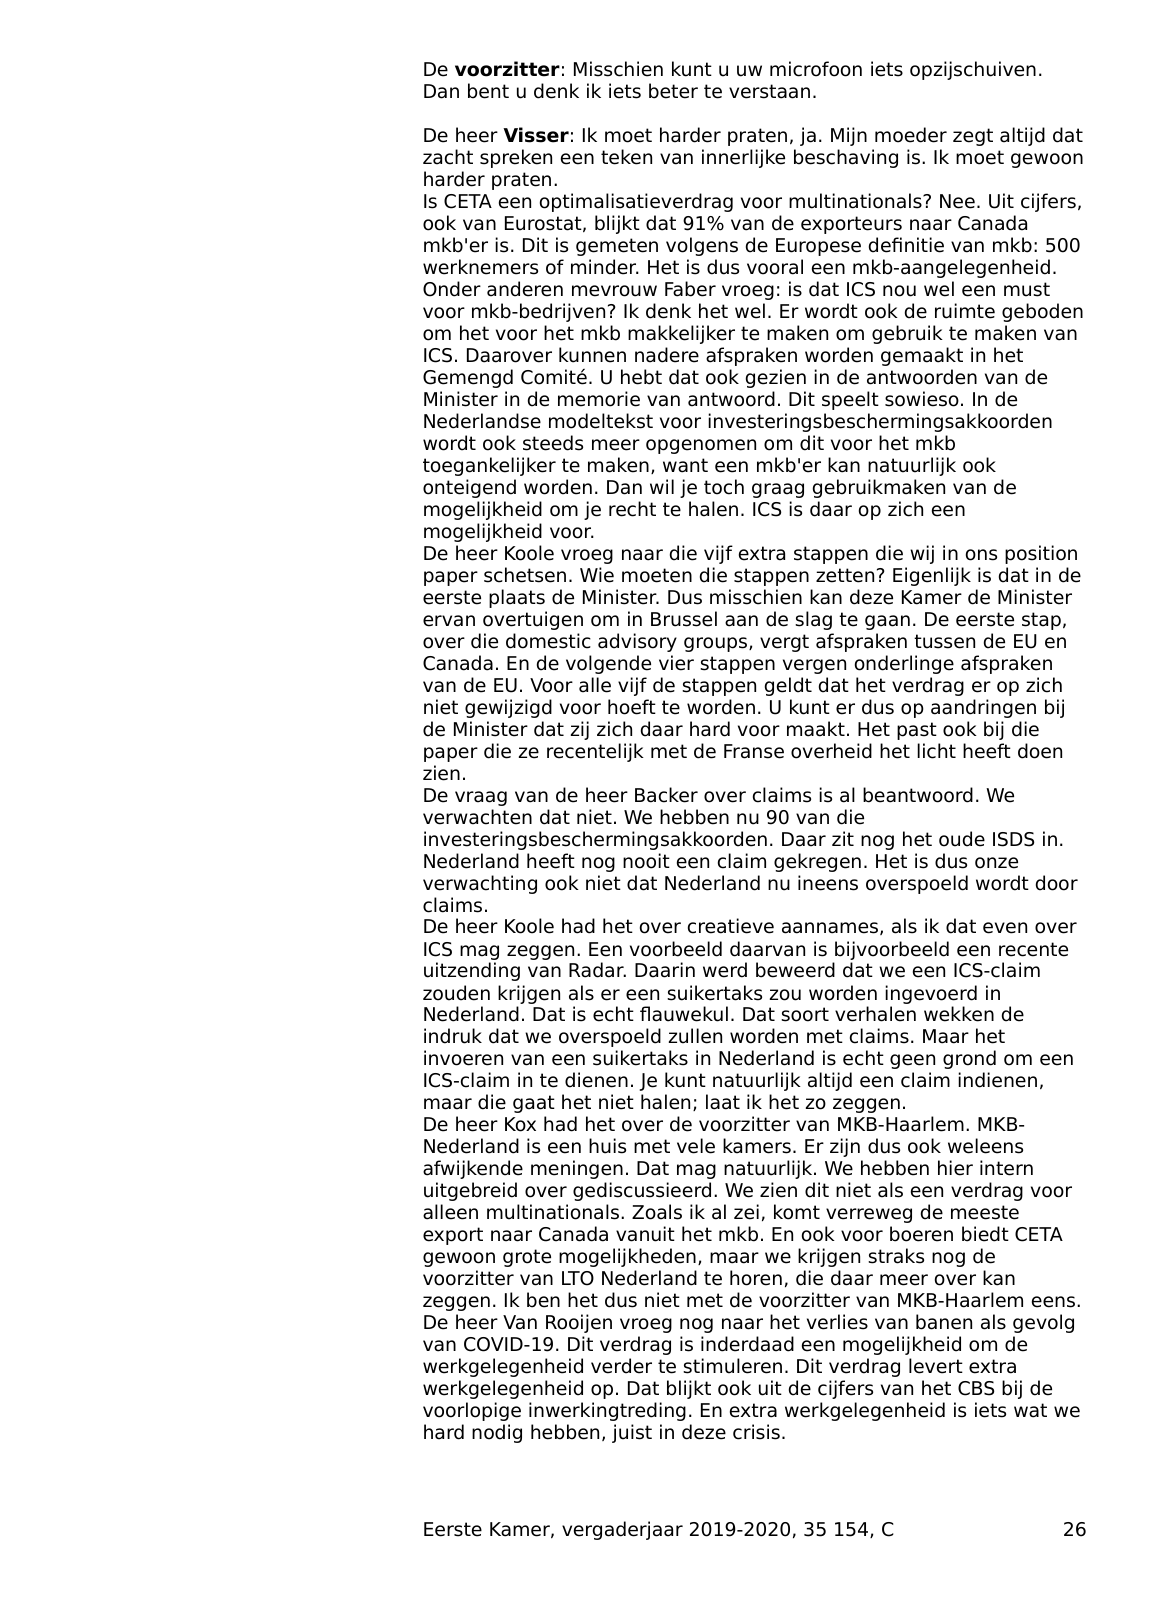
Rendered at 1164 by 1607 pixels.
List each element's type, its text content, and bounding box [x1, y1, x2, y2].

text De heer Visser: Ik moet harder praten, ja. Mijn moeder zegt altijd dat zacht spreken een teken van innerlijke beschaving is. Ik moet gewoon harder praten. [422, 125, 1087, 191]
text Onder anderen mevrouw Faber vroeg: is dat ICS nou wel een must voor mkb-bedrijven? Ik denk het wel. Er wordt ook de ruimte geboden om het voor het mkb makkelijker te maken om gebruik te maken van ICS. Daarover kunnen nadere afspraken worden gemaakt in het Gemengd Comité. U hebt dat ook gezien in de antwoorden van de Minister in de memorie van antwoord. Dit speelt sowieso. In de Nederlandse modeltekst voor investeringsbeschermingsakkoorden wordt ook steeds meer opgenomen om dit voor het mkb toegankelijker te maken, want een mkb'er kan natuurlijk ook onteigend worden. Dan wil je toch graag gebruikmaken van de mogelijkheid om je recht te halen. ICS is daar op zich een mogelijkheid voor. [422, 279, 1087, 543]
text De heer Koole had het over creatieve aannames, als ik dat even over ICS mag zeggen. Een voorbeeld daarvan is bijvoorbeeld een recente uitzending van Radar. Daarin werd beweerd dat we een ICS-claim zouden krijgen als er een suikertaks zou worden ingevoerd in Nederland. Dat is echt flauwekul. Dat soort verhalen wekken de indruk dat we overspoeld zullen worden met claims. Maar het invoeren van een suikertaks in Nederland is echt geen grond om een ICS-claim in te dienen. Je kunt natuurlijk altijd een claim indienen, maar die gaat het niet halen; laat ik het zo zeggen. [422, 916, 1087, 1114]
text De vraag van de heer Backer over claims is al beantwoord. We verwachten dat niet. We hebben nu 90 van die investeringsbeschermingsakkoorden. Daar zit nog het oude ISDS in. Nederland heeft nog nooit een claim gekregen. Het is dus onze verwachting ook niet dat Nederland nu ineens overspoeld wordt door claims. [422, 784, 1087, 916]
text Is CETA een optimalisatieverdrag voor multinationals? Nee. Uit cijfers, ook van Eurostat, blijkt dat 91% van de exporteurs naar Canada mkb'er is. Dit is gemeten volgens de Europese definitie van mkb: 500 werknemers of minder. Het is dus vooral een mkb-aangelegenheid. [422, 191, 1087, 279]
text De heer Kox had het over de voorzitter van MKB-Haarlem. MKB-Nederland is een huis met vele kamers. Er zijn dus ook weleens afwijkende meningen. Dat mag natuurlijk. We hebben hier intern uitgebreid over gediscussieerd. We zien dit niet als een verdrag voor alleen multinationals. Zoals ik al zei, komt verreweg de meeste export naar Canada vanuit het mkb. En ook voor boeren biedt CETA gewoon grote mogelijkheden, maar we krijgen straks nog de voorzitter van LTO Nederland te horen, die daar meer over kan zeggen. Ik ben het dus niet met de voorzitter van MKB-Haarlem eens. [422, 1114, 1087, 1312]
text De heer Van Rooijen vroeg nog naar het verlies van banen als gevolg van COVID-19. Dit verdrag is inderdaad een mogelijkheid om de werkgelegenheid verder te stimuleren. Dit verdrag levert extra werkgelegenheid op. Dat blijkt ook uit de cijfers van het CBS bij de voorlopige inwerkingtreding. En extra werkgelegenheid is iets wat we hard nodig hebben, juist in deze crisis. [422, 1312, 1087, 1444]
text De voorzitter: Misschien kunt u uw microfoon iets opzijschuiven. Dan bent u denk ik iets beter te verstaan. [422, 59, 1087, 103]
text De heer Koole vroeg naar die vijf extra stappen die wij in ons position paper schetsen. Wie moeten die stappen zetten? Eigenlijk is dat in de eerste plaats de Minister. Dus misschien kan deze Kamer de Minister ervan overtuigen om in Brussel aan de slag te gaan. De eerste stap, over die domestic advisory groups, vergt afspraken tussen de EU en Canada. En de volgende vier stappen vergen onderlinge afspraken van de EU. Voor alle vijf de stappen geldt dat het verdrag er op zich niet gewijzigd voor hoeft te worden. U kunt er dus op aandringen bij de Minister dat zij zich daar hard voor maakt. Het past ook bij die paper die ze recentelijk met de Franse overheid het licht heeft doen zien. [422, 543, 1087, 784]
